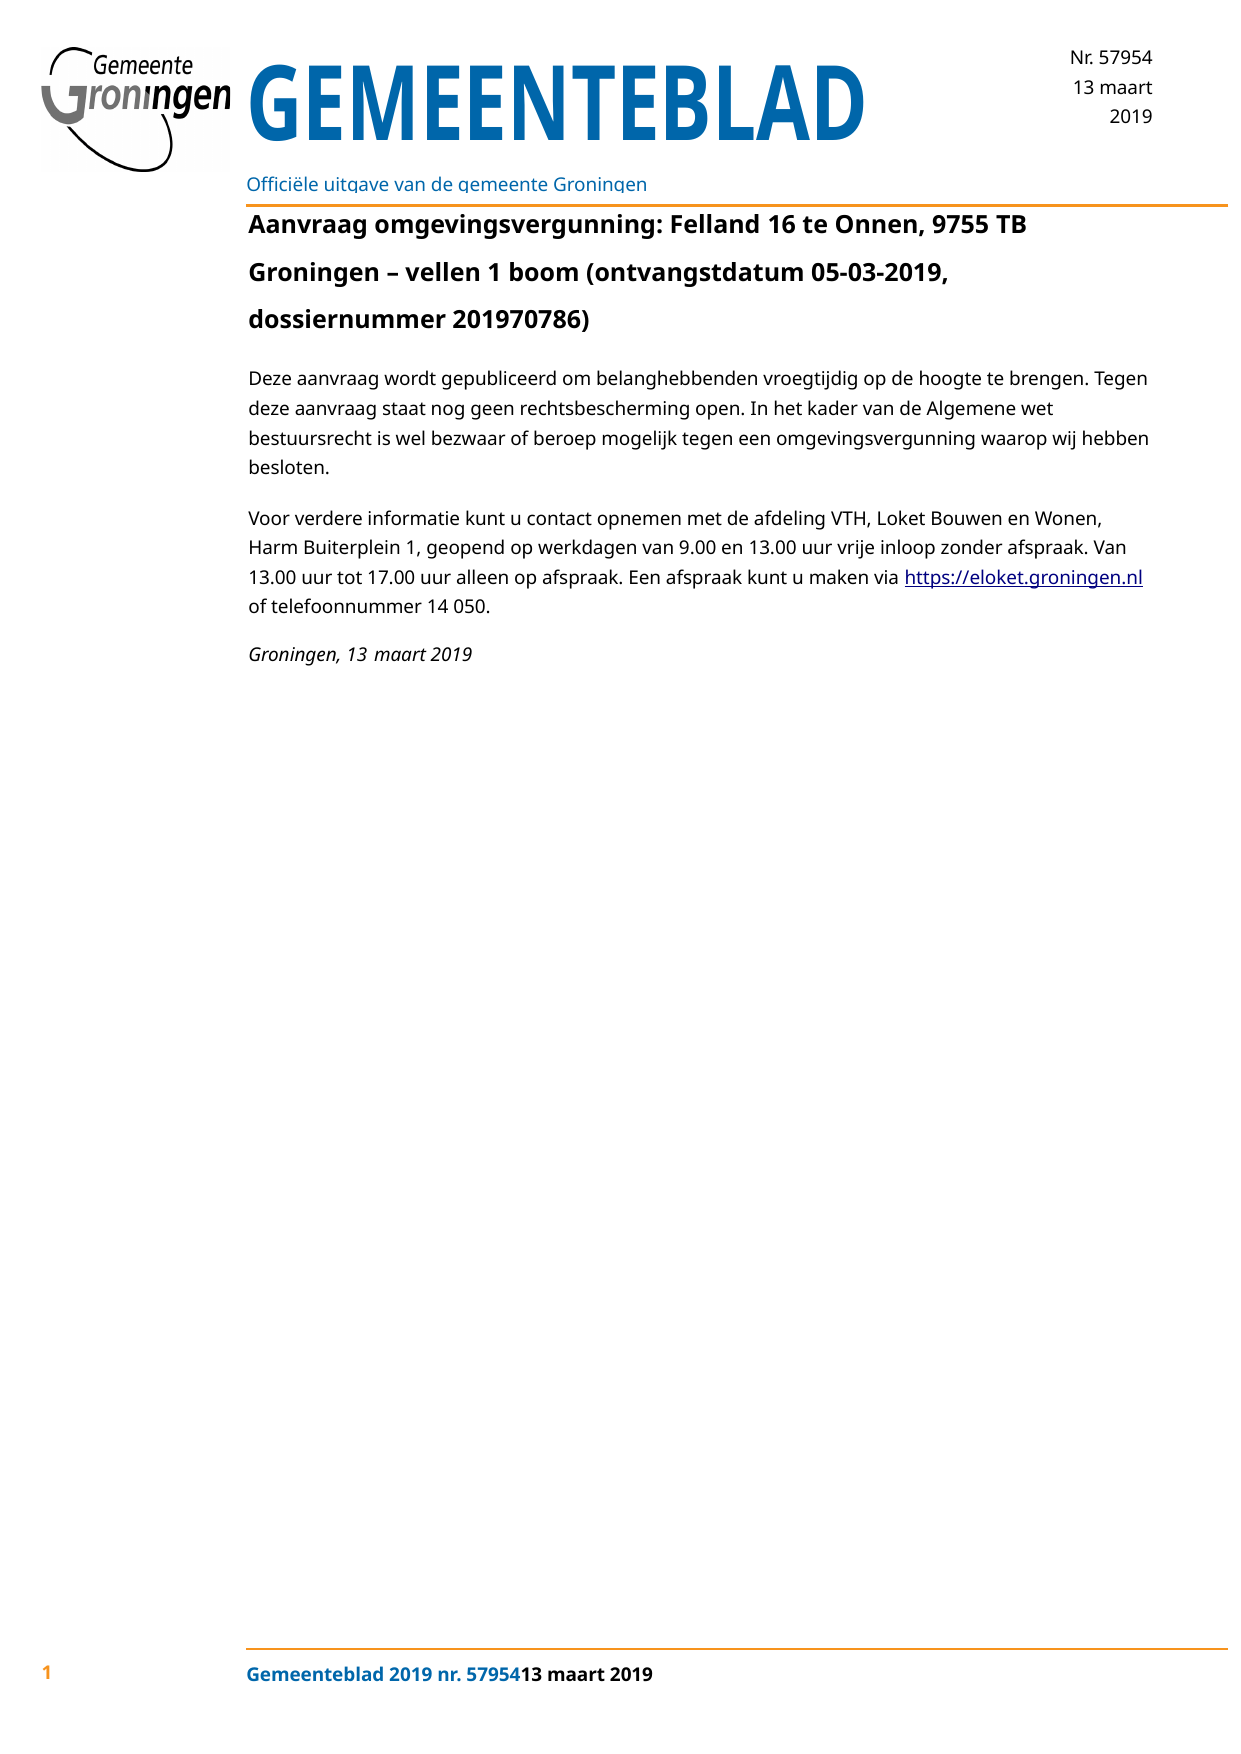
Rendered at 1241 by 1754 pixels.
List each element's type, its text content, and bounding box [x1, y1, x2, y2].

text Aanvraag omgevingsvergunning: Felland 16 te Onnen, 9755 TB Groningen – vellen 1 boom (ontvangstdatum 05-03-2019, dossiernummer 201970786) [248, 207, 1152, 336]
picture [41, 47, 231, 172]
text Deze aanvraag wordt gepubliceerd om belanghebbenden vroegtijdig op de hoogte te brengen. Tegen deze aanvraag staat nog geen rechtsbescherming open. In het kader van de Algemene wet bestuursrecht is wel bezwaar of beroep mogelijk tegen een omgevingsvergunning waarop wij hebben besloten. [248, 366, 1152, 480]
text Groningen, 13 maart 2019 [248, 641, 1152, 667]
text Voor verdere informatie kunt u contact opnemen met de afdeling VTH, Loket Bouwen en Wonen, Harm Buiterplein 1, geopend op werkdagen van 9.00 en 13.00 uur vrije inloop zonder afspraak. Van 13.00 uur tot 17.00 uur alleen op afspraak. Een afspraak kunt u maken via https://eloket.groningen.nl of telefoonnummer 14 050. [248, 505, 1152, 619]
